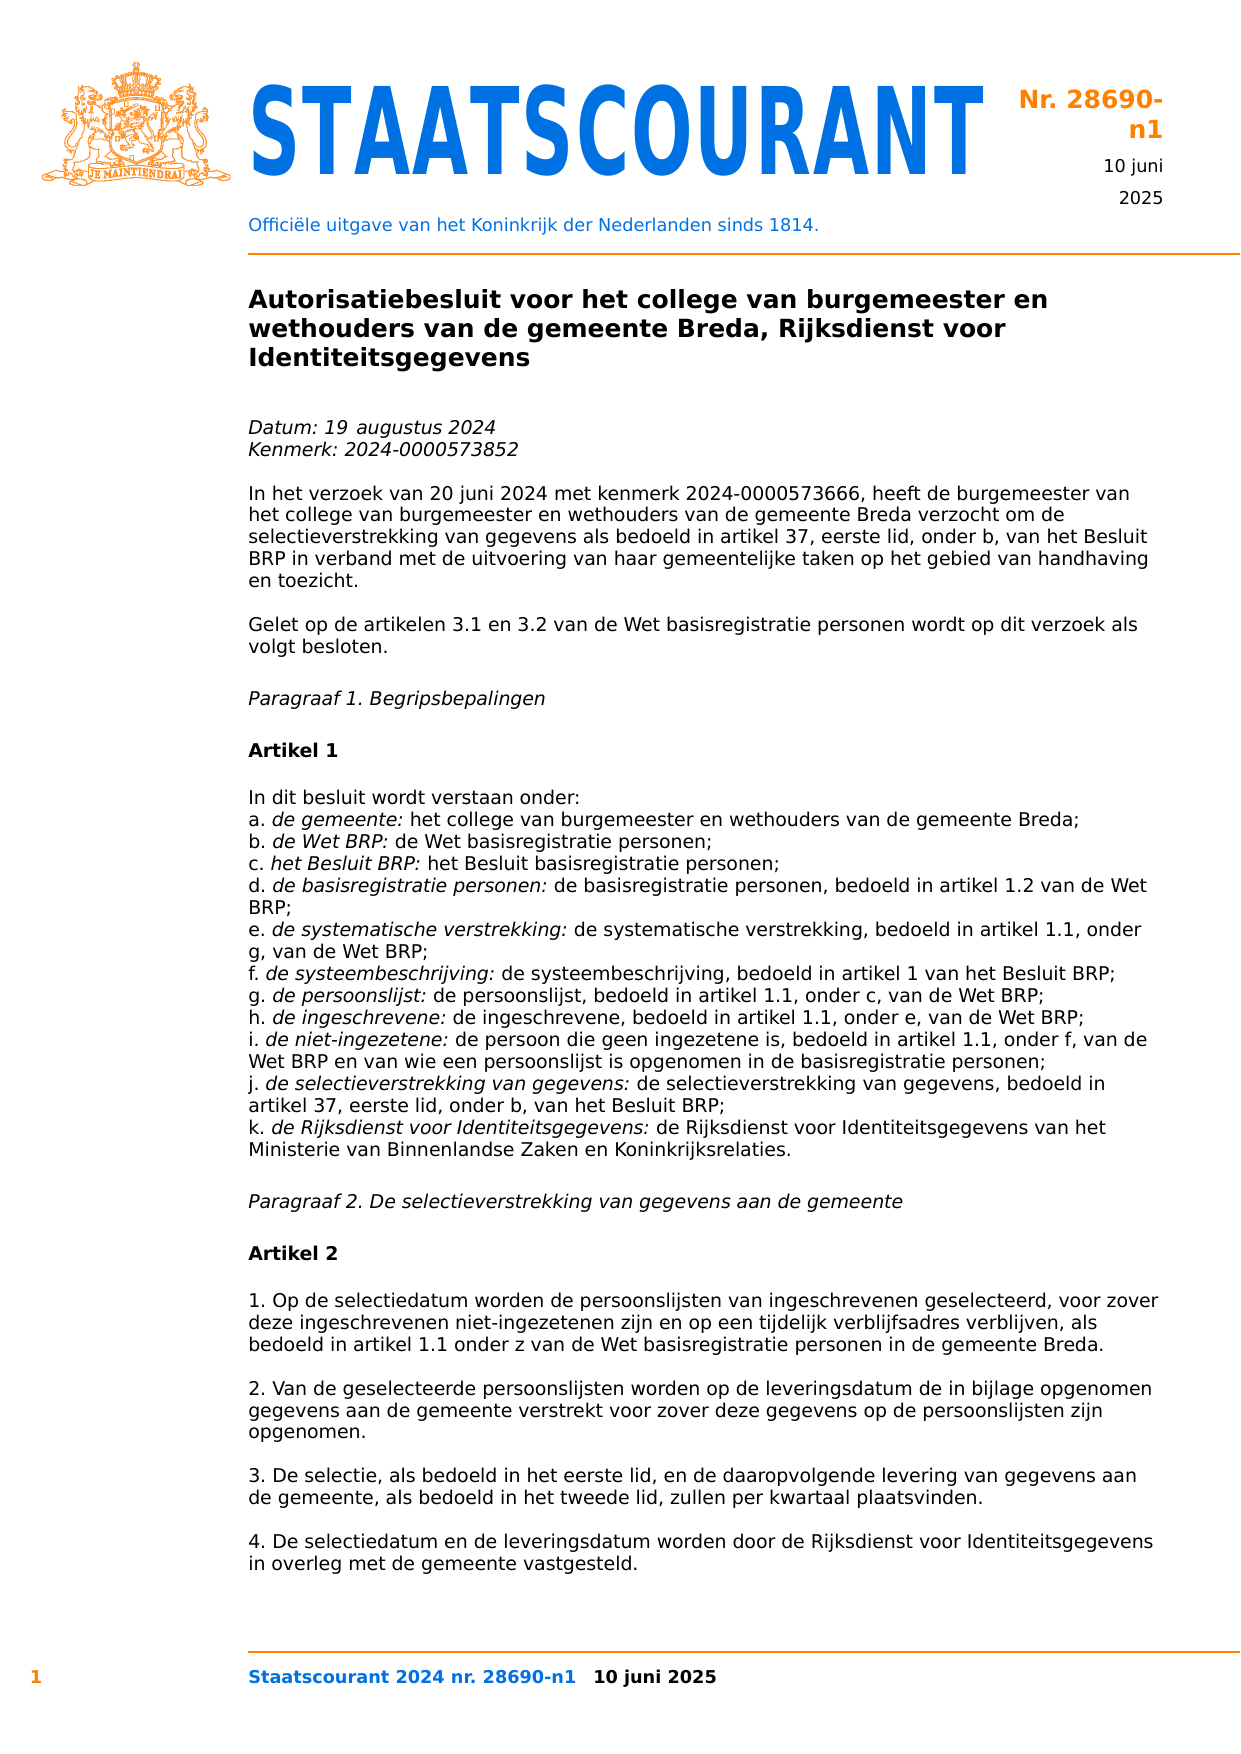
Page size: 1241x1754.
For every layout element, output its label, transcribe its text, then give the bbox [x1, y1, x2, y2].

text k. de Rijksdienst voor Identiteitsgegevens: de Rijksdienst voor Identiteitsgegevens van het Ministerie van Binnenlandse Zaken en Koninkrijksrelaties. [248, 1117, 1163, 1161]
text d. de basisregistratie personen: de basisregistratie personen, bedoeld in artikel 1.2 van de Wet BRP; [248, 875, 1163, 919]
text 4. De selectiedatum en de leveringsdatum worden door de Rijksdienst voor Identiteitsgegevens in overleg met de gemeente vastgesteld. [248, 1531, 1163, 1575]
subtitle Artikel 2 [248, 1243, 1163, 1265]
subtitle Paragraaf 2. De selectieverstrekking van gegevens aan de gemeente [248, 1191, 1163, 1213]
text 1. Op de selectiedatum worden de persoonslijsten van ingeschrevenen geselecteerd, voor zover deze ingeschrevenen niet-ingezetenen zijn en op een tijdelijk verblijfsadres verblijven, als bedoeld in artikel 1.1 onder z van de Wet basisregistratie personen in de gemeente Breda. [248, 1290, 1163, 1356]
text In dit besluit wordt verstaan onder: [248, 787, 1163, 809]
table_cell Officiële uitgave van het Koninkrijk der Nederlanden sinds 1814. [248, 215, 1240, 253]
text e. de systematische verstrekking: de systematische verstrekking, bedoeld in artikel 1.1, onder g, van de Wet BRP; [248, 919, 1163, 963]
text a. de gemeente: het college van burgemeester en wethouders van de gemeente Breda; [248, 809, 1163, 831]
text In het verzoek van 20 juni 2024 met kenmerk 2024-0000573666, heeft de burgemeester van het college van burgemeester en wethouders van de gemeente Breda verzocht om de selectieverstrekking van gegevens als bedoeld in artikel 37, eerste lid, onder b, van het Besluit BRP in verband met de uitvoering van haar gemeentelijke taken op het gebied van handhaving en toezicht. [248, 482, 1163, 592]
table_header [25, 62, 248, 253]
text Gelet op de artikelen 3.1 en 3.2 van de Wet basisregistratie personen wordt op dit verzoek als volgt besloten. [248, 614, 1163, 658]
subtitle Paragraaf 1. Begripsbepalingen [248, 688, 1163, 710]
subtitle Autorisatiebesluit voor het college van burgemeester en wethouders van de gemeente Breda, Rijksdienst voor Identiteitsgegevens [248, 285, 1163, 373]
picture [41, 62, 231, 186]
text 3. De selectie, als bedoeld in het eerste lid, en de daaropvolgende levering van gegevens aan de gemeente, als bedoeld in het tweede lid, zullen per kwartaal plaatsvinden. [248, 1465, 1163, 1509]
text j. de selectieverstrekking van gegevens: de selectieverstrekking van gegevens, bedoeld in artikel 37, eerste lid, onder b, van het Besluit BRP; [248, 1073, 1163, 1117]
text b. de Wet BRP: de Wet basisregistratie personen; [248, 831, 1163, 853]
text c. het Besluit BRP: het Besluit basisregistratie personen; [248, 853, 1163, 875]
table_header STAATSCOURANT [248, 62, 998, 215]
text i. de niet-ingezetene: de persoon die geen ingezetene is, bedoeld in artikel 1.1, onder f, van de Wet BRP en van wie een persoonslijst is opgenomen in de basisregistratie personen; [248, 1029, 1163, 1073]
table_header Nr. 28690-n1 [998, 62, 1240, 150]
text h. de ingeschrevene: de ingeschrevene, bedoeld in artikel 1.1, onder e, van de Wet BRP; [248, 1007, 1163, 1029]
text 2. Van de geselecteerde persoonslijsten worden op de leveringsdatum de in bijlage opgenomen gegevens aan de gemeente verstrekt voor zover deze gegevens op de persoonslijsten zijn opgenomen. [248, 1377, 1163, 1443]
table_cell 10 juni [998, 150, 1240, 182]
text g. de persoonslijst: de persoonslijst, bedoeld in artikel 1.1, onder c, van de Wet BRP; [248, 985, 1163, 1007]
text Datum: 19 augustus 2024 [248, 417, 1163, 438]
table_cell 2025 [998, 183, 1240, 215]
text f. de systeembeschrijving: de systeembeschrijving, bedoeld in artikel 1 van het Besluit BRP; [248, 963, 1163, 985]
subtitle Artikel 1 [248, 740, 1163, 762]
text Kenmerk: 2024-0000573852 [248, 438, 1163, 461]
